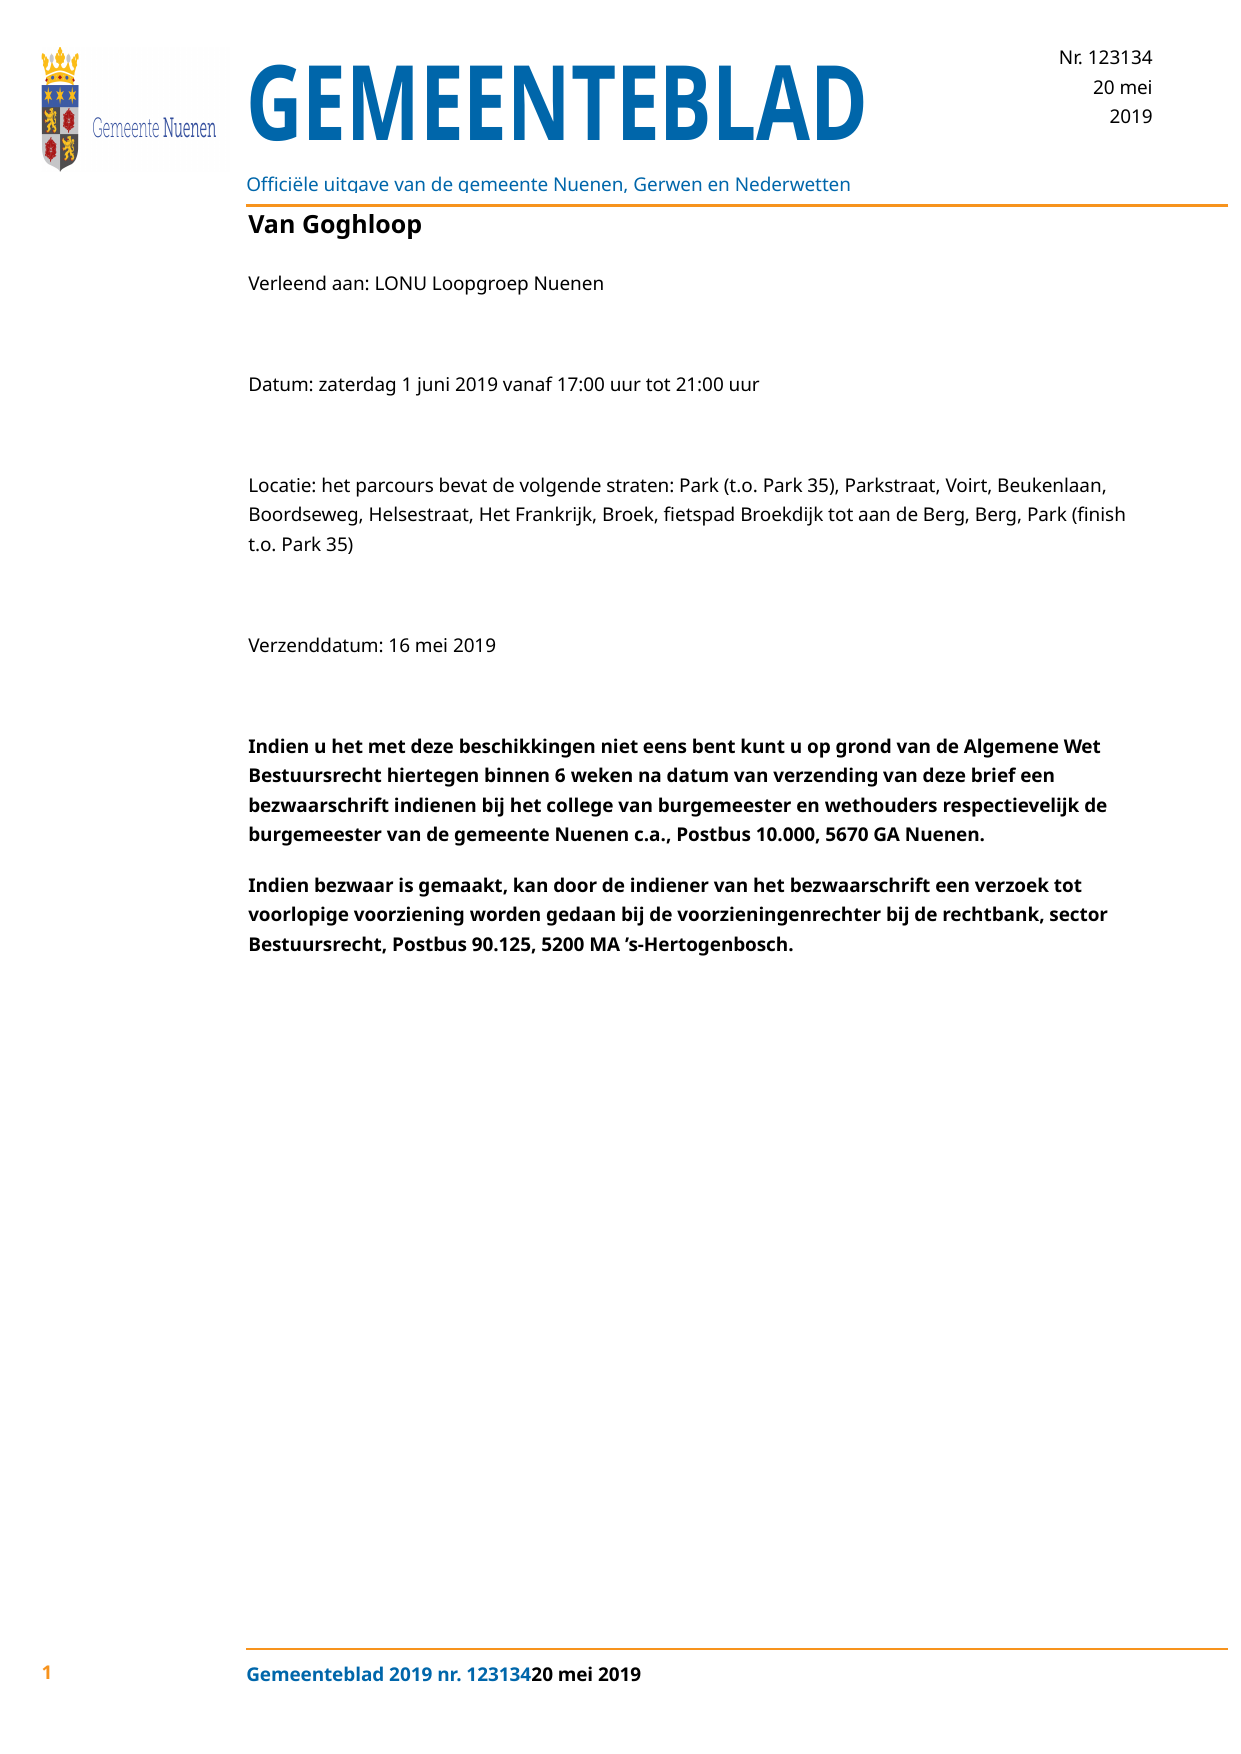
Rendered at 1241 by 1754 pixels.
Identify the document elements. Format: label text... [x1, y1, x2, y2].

text Locatie: het parcours bevat de volgende straten: Park (t.o. Park 35), Parkstraat, Voirt, Beukenlaan, Boordseweg, Helsestraat, Het Frankrijk, Broek, fietspad Broekdijk tot aan de Berg, Berg, Park (finish t.o. Park 35) [248, 472, 1152, 557]
picture [41, 47, 231, 172]
text Verleend aan: LONU Loopgroep Nuenen [248, 270, 1152, 296]
text Indien u het met deze beschikkingen niet eens bent kunt u op grond van de Algemene Wet Bestuursrecht hiertegen binnen 6 weken na datum van verzending van deze brief een bezwaarschrift indienen bij het college van burgemeester en wethouders respectievelijk de burgemeester van de gemeente Nuenen c.a., Postbus 10.000, 5670 GA Nuenen. [248, 733, 1152, 847]
text Datum: zaterdag 1 juni 2019 vanaf 17:00 uur tot 21:00 uur [248, 371, 1152, 397]
text Verzenddatum: 16 mei 2019 [248, 632, 1152, 658]
text Van Goghloop [248, 207, 1152, 241]
text Indien bezwaar is gemaakt, kan door de indiener van het bezwaarschrift een verzoek tot voorlopige voorziening worden gedaan bij de voorzieningenrechter bij de rechtbank, sector Bestuursrecht, Postbus 90.125, 5200 MA ’s-Hertogenbosch. [248, 872, 1152, 957]
